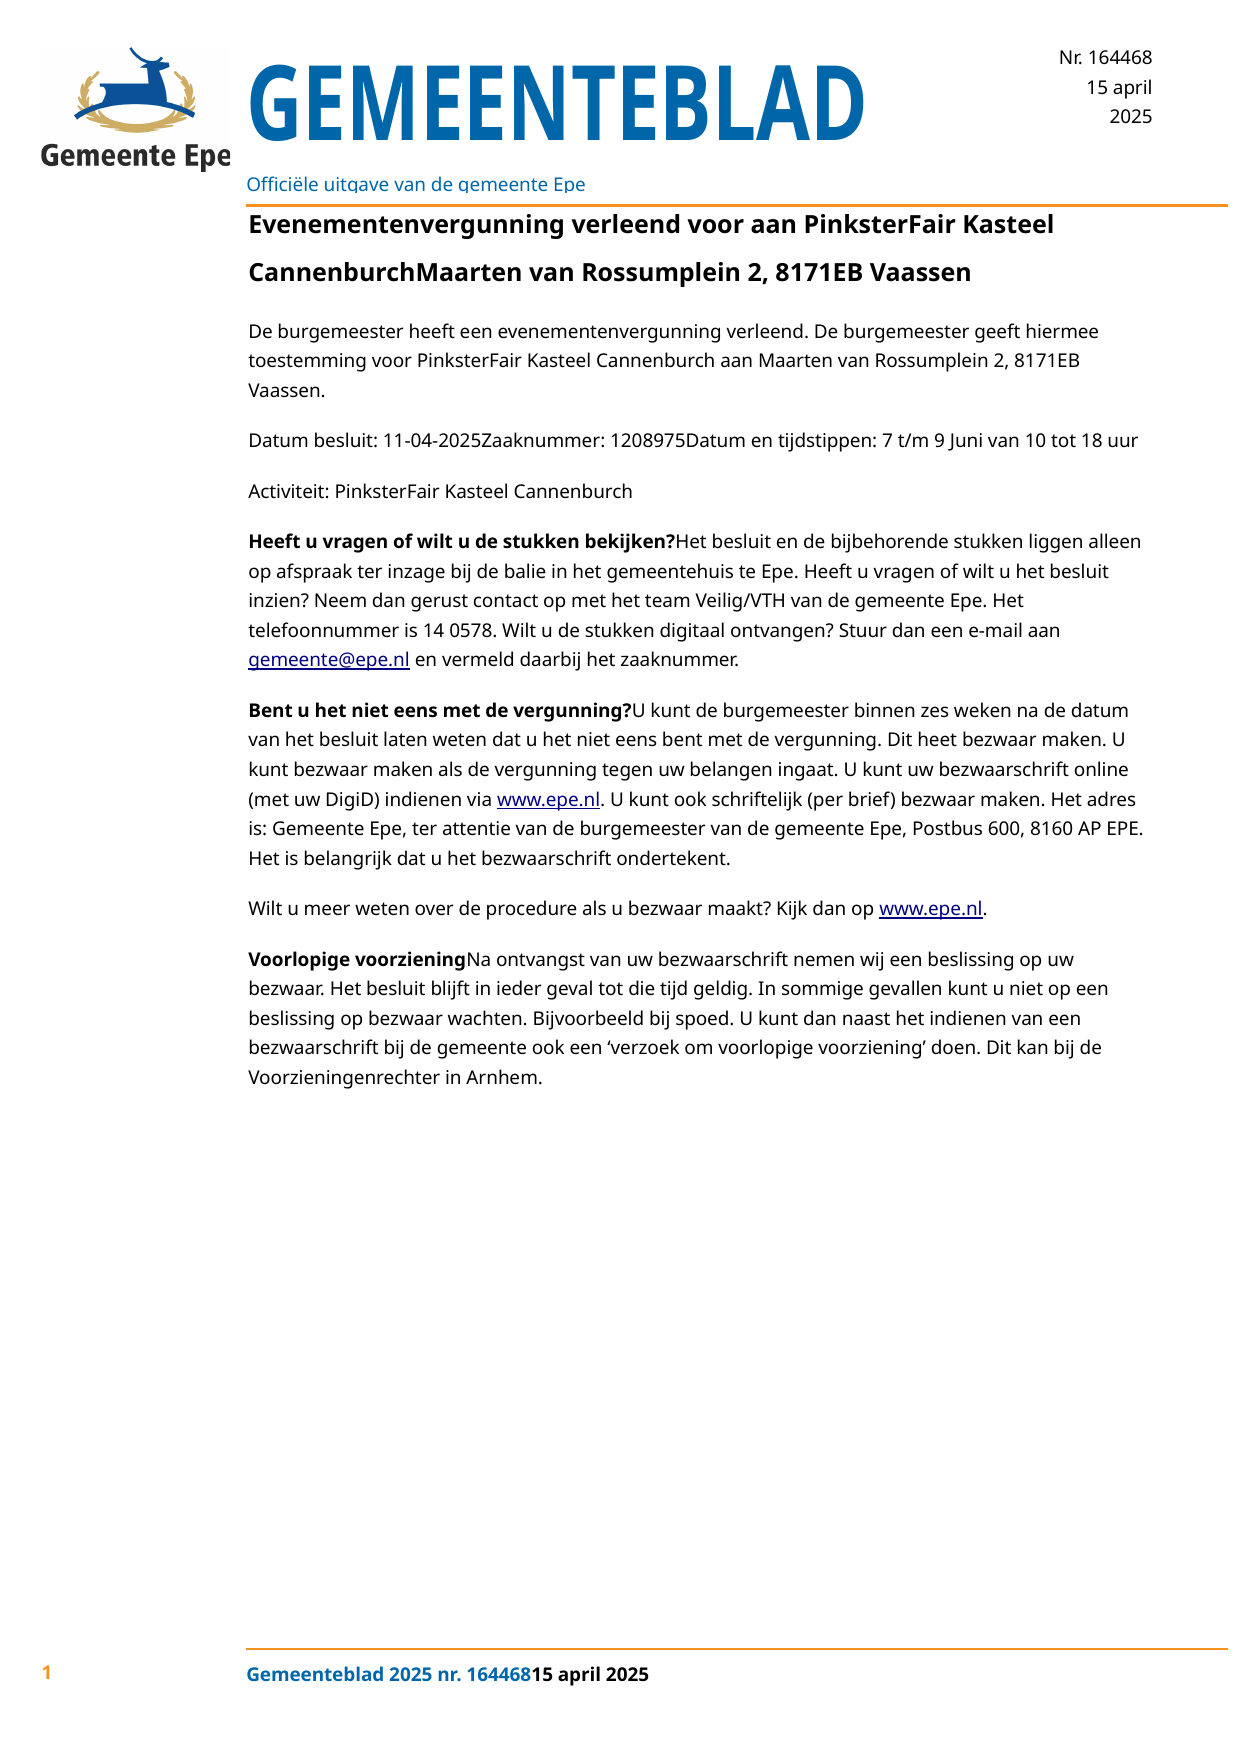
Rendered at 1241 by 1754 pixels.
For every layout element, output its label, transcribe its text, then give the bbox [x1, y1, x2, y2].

text De burgemeester heeft een evenementenvergunning verleend. De burgemeester geeft hiermee toestemming voor PinksterFair Kasteel Cannenburch aan Maarten van Rossumplein 2, 8171EB Vaassen. [248, 318, 1152, 403]
picture [41, 47, 231, 172]
text Activiteit: PinksterFair Kasteel Cannenburch [248, 478, 1152, 504]
text Evenementenvergunning verleend voor aan PinksterFair Kasteel CannenburchMaarten van Rossumplein 2, 8171EB Vaassen [248, 207, 1152, 288]
text Wilt u meer weten over de procedure als u bezwaar maakt? Kijk dan op www.epe.nl. [248, 895, 1152, 921]
text Datum besluit: 11-04-2025Zaaknummer: 1208975Datum en tijdstippen: 7 t/m 9 Juni van 10 tot 18 uur [248, 427, 1152, 453]
text Heeft u vragen of wilt u de stukken bekijken?Het besluit en de bijbehorende stukken liggen alleen op afspraak ter inzage bij de balie in het gemeentehuis te Epe. Heeft u vragen of wilt u het besluit inzien? Neem dan gerust contact op met het team Veilig/VTH van de gemeente Epe. Het telefoonnummer is 14 0578. Wilt u de stukken digitaal ontvangen? Stuur dan een e-mail aan gemeente@epe.nl en vermeld daarbij het zaaknummer. [248, 528, 1152, 672]
text Bent u het niet eens met de vergunning?U kunt de burgemeester binnen zes weken na de datum van het besluit laten weten dat u het niet eens bent met de vergunning. Dit heet bezwaar maken. U kunt bezwaar maken als de vergunning tegen uw belangen ingaat. U kunt uw bezwaarschrift online (met uw DigiD) indienen via www.epe.nl. U kunt ook schriftelijk (per brief) bezwaar maken. Het adres is: Gemeente Epe, ter attentie van de burgemeester van de gemeente Epe, Postbus 600, 8160 AP EPE. Het is belangrijk dat u het bezwaarschrift ondertekent. [248, 697, 1152, 871]
text Voorlopige voorzieningNa ontvangst van uw bezwaarschrift nemen wij een beslissing op uw bezwaar. Het besluit blijft in ieder geval tot die tijd geldig. In sommige gevallen kunt u niet op een beslissing op bezwaar wachten. Bijvoorbeeld bij spoed. U kunt dan naast het indienen van een bezwaarschrift bij de gemeente ook een ‘verzoek om voorlopige voorziening’ doen. Dit kan bij de Voorzieningenrechter in Arnhem. [248, 946, 1152, 1090]
